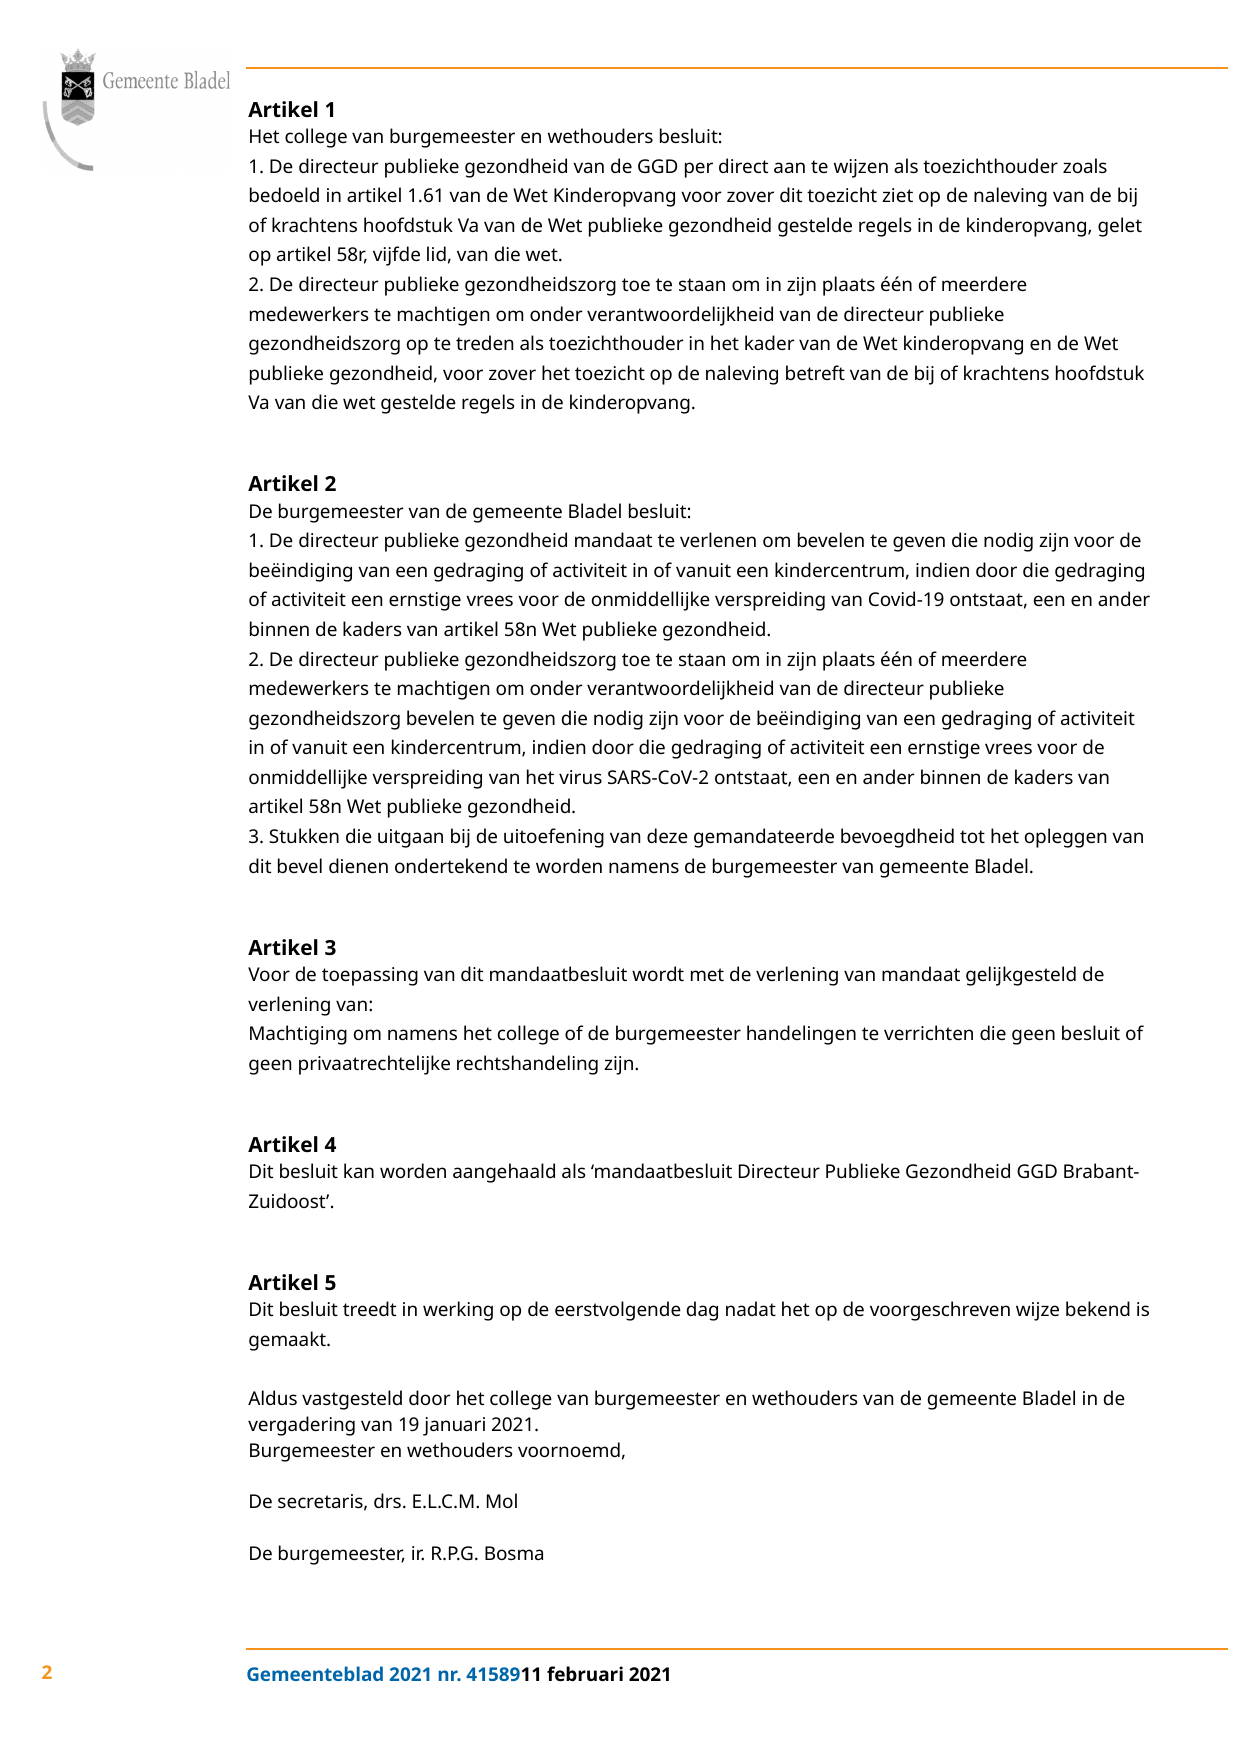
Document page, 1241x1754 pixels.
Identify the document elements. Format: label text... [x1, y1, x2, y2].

text Artikel 1 [248, 95, 1152, 123]
text Dit besluit kan worden aangehaald als ‘mandaatbesluit Directeur Publieke Gezondheid GGD Brabant-Zuidoost’. [248, 1158, 1152, 1214]
text Burgemeester en wethouders voornoemd, [248, 1437, 1152, 1462]
text 2. De directeur publieke gezondheidszorg toe te staan om in zijn plaats één of meerdere medewerkers te machtigen om onder verantwoordelijkheid van de directeur publieke gezondheidszorg op te treden als toezichthouder in het kader van de Wet kinderopvang en de Wet publieke gezondheid, voor zover het toezicht op de naleving betreft van de bij of krachtens hoofdstuk Va van die wet gestelde regels in de kinderopvang. [248, 271, 1152, 415]
text Artikel 2 [248, 469, 1152, 498]
text Artikel 3 [248, 933, 1152, 961]
text De burgemeester van de gemeente Bladel besluit: [248, 498, 1152, 524]
text Het college van burgemeester en wethouders besluit: [248, 123, 1152, 149]
text De secretaris, drs. E.L.C.M. Mol [248, 1488, 1152, 1514]
text De burgemeester, ir. R.P.G. Bosma [248, 1540, 1152, 1565]
text 2. De directeur publieke gezondheidszorg toe te staan om in zijn plaats één of meerdere medewerkers te machtigen om onder verantwoordelijkheid van de directeur publieke gezondheidszorg bevelen te geven die nodig zijn voor de beëindiging van een gedraging of activiteit in of vanuit een kindercentrum, indien door die gedraging of activiteit een ernstige vrees voor de onmiddellijke verspreiding van het virus SARS-CoV-2 ontstaat, een en ander binnen de kaders van artikel 58n Wet publieke gezondheid. [248, 646, 1152, 819]
text Artikel 4 [248, 1130, 1152, 1158]
text 1. De directeur publieke gezondheid van de GGD per direct aan te wijzen als toezichthouder zoals bedoeld in artikel 1.61 van de Wet Kinderopvang voor zover dit toezicht ziet op de naleving van de bij of krachtens hoofdstuk Va van de Wet publieke gezondheid gestelde regels in de kinderopvang, gelet op artikel 58r, vijfde lid, van die wet. [248, 153, 1152, 267]
text Dit besluit treedt in werking op de eerstvolgende dag nadat het op de voorgeschreven wijze bekend is gemaakt. [248, 1297, 1152, 1352]
text Machtiging om namens het college of de burgemeester handelingen te verrichten die geen besluit of geen privaatrechtelijke rechtshandeling zijn. [248, 1021, 1152, 1076]
text 3. Stukken die uitgaan bij de uitoefening van deze gemandateerde bevoegdheid tot het opleggen van dit bevel dienen ondertekend te worden namens de burgemeester van gemeente Bladel. [248, 823, 1152, 879]
text Artikel 5 [248, 1268, 1152, 1297]
text 1. De directeur publieke gezondheid mandaat te verlenen om bevelen te geven die nodig zijn voor de beëindiging van een gedraging of activiteit in of vanuit een kindercentrum, indien door die gedraging of activiteit een ernstige vrees voor de onmiddellijke verspreiding van Covid-19 ontstaat, een en ander binnen de kaders van artikel 58n Wet publieke gezondheid. [248, 527, 1152, 642]
text Aldus vastgesteld door het college van burgemeester en wethouders van de gemeente Bladel in de vergadering van 19 januari 2021. [248, 1385, 1152, 1437]
text Voor de toepassing van dit mandaatbesluit wordt met de verlening van mandaat gelijkgesteld de verlening van: [248, 961, 1152, 1017]
picture [41, 47, 231, 172]
